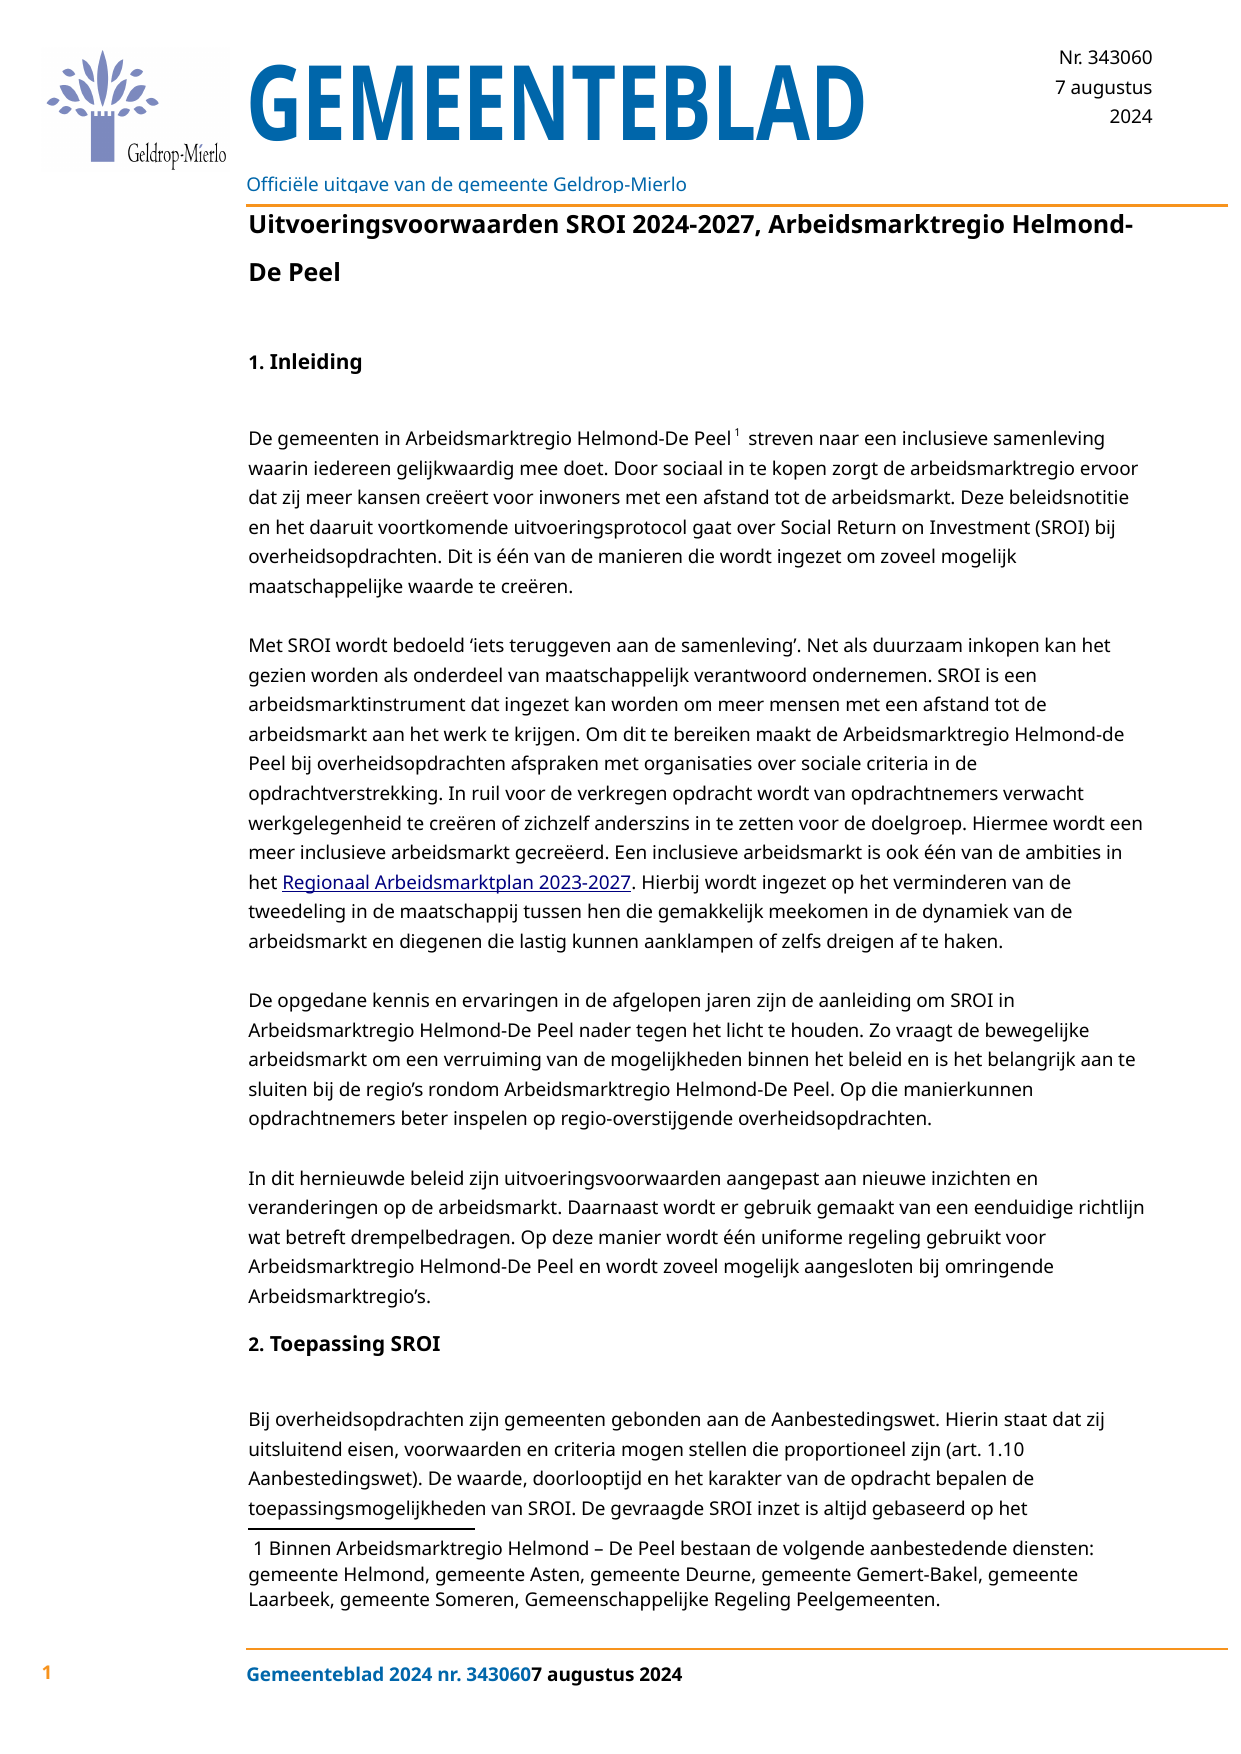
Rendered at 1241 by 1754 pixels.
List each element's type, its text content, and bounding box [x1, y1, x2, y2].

picture [41, 47, 231, 172]
text Uitvoeringsvoorwaarden SROI 2024-2027, Arbeidsmarktregio Helmond-De Peel [248, 207, 1152, 288]
text In dit hernieuwde beleid zijn uitvoeringsvoorwaarden aangepast aan nieuwe inzichten en veranderingen op de arbeidsmarkt. Daarnaast wordt er gebruik gemaakt van een eenduidige richtlijn wat betreft drempelbedragen. Op deze manier wordt één uniforme regeling gebruikt voor Arbeidsmarktregio Helmond-De Peel en wordt zoveel mogelijk aangesloten bij omringende Arbeidsmarktregio’s. [248, 1165, 1152, 1309]
text De gemeenten in Arbeidsmarktregio Helmond-De Peel streven naar een inclusieve samenleving waarin iedereen gelijkwaardig mee doet. Door sociaal in te kopen zorgt de arbeidsmarktregio ervoor dat zij meer kansen creëert voor inwoners met een afstand tot de arbeidsmarkt. Deze beleidsnotitie en het daaruit voortkomende uitvoeringsprotocol gaat over Social Return on Investment (SROI) bij overheidsopdrachten. Dit is één van de manieren die wordt ingezet om zoveel mogelijk maatschappelijke waarde te creëren. [248, 425, 1152, 599]
text Bij overheidsopdrachten zijn gemeenten gebonden aan de Aanbestedingswet. Hierin staat dat zij uitsluitend eisen, voorwaarden en criteria mogen stellen die proportioneel zijn (art. 1.10 Aanbestedingswet). De waarde, doorlooptijd en het karakter van de opdracht bepalen de toepassingsmogelijkheden van SROI. De gevraagde SROI inzet is altijd gebaseerd op het [248, 1406, 1152, 1521]
text De opgedane kennis en ervaringen in de afgelopen jaren zijn de aanleiding om SROI in Arbeidsmarktregio Helmond-De Peel nader tegen het licht te houden. Zo vraagt de bewegelijke arbeidsmarkt om een verruiming van de mogelijkheden binnen het beleid en is het belangrijk aan te sluiten bij de regio’s rondom Arbeidsmarktregio Helmond-De Peel. Op die manierkunnen opdrachtnemers beter inspelen op regio-overstijgende overheidsopdrachten. [248, 987, 1152, 1131]
text Binnen Arbeidsmarktregio Helmond – De Peel bestaan de volgende aanbestedende diensten: gemeente Helmond, gemeente Asten, gemeente Deurne, gemeente Gemert-Bakel, gemeente Laarbeek, gemeente Someren, Gemeenschappelijke Regeling Peelgemeenten. [248, 1535, 1152, 1612]
text Met SROI wordt bedoeld ‘iets teruggeven aan de samenleving’. Net als duurzaam inkopen kan het gezien worden als onderdeel van maatschappelijk verantwoord ondernemen. SROI is een arbeidsmarktinstrument dat ingezet kan worden om meer mensen met een afstand tot de arbeidsmarkt aan het werk te krijgen. Om dit te bereiken maakt de Arbeidsmarktregio Helmond-de Peel bij overheidsopdrachten afspraken met organisaties over sociale criteria in de opdrachtverstrekking. In ruil voor de verkregen opdracht wordt van opdrachtnemers verwacht werkgelegenheid te creëren of zichzelf anderszins in te zetten voor de doelgroep. Hiermee wordt een meer inclusieve arbeidsmarkt gecreëerd. Een inclusieve arbeidsmarkt is ook één van de ambities in het Regionaal Arbeidsmarktplan 2023-2027. Hierbij wordt ingezet op het verminderen van de tweedeling in de maatschappij tussen hen die gemakkelijk meekomen in de dynamiek van de arbeidsmarkt en diegenen die lastig kunnen aanklampen of zelfs dreigen af te haken. [248, 632, 1152, 954]
text 2. Toepassing SROI [248, 1329, 1152, 1357]
text 1. Inleiding [248, 347, 1152, 376]
